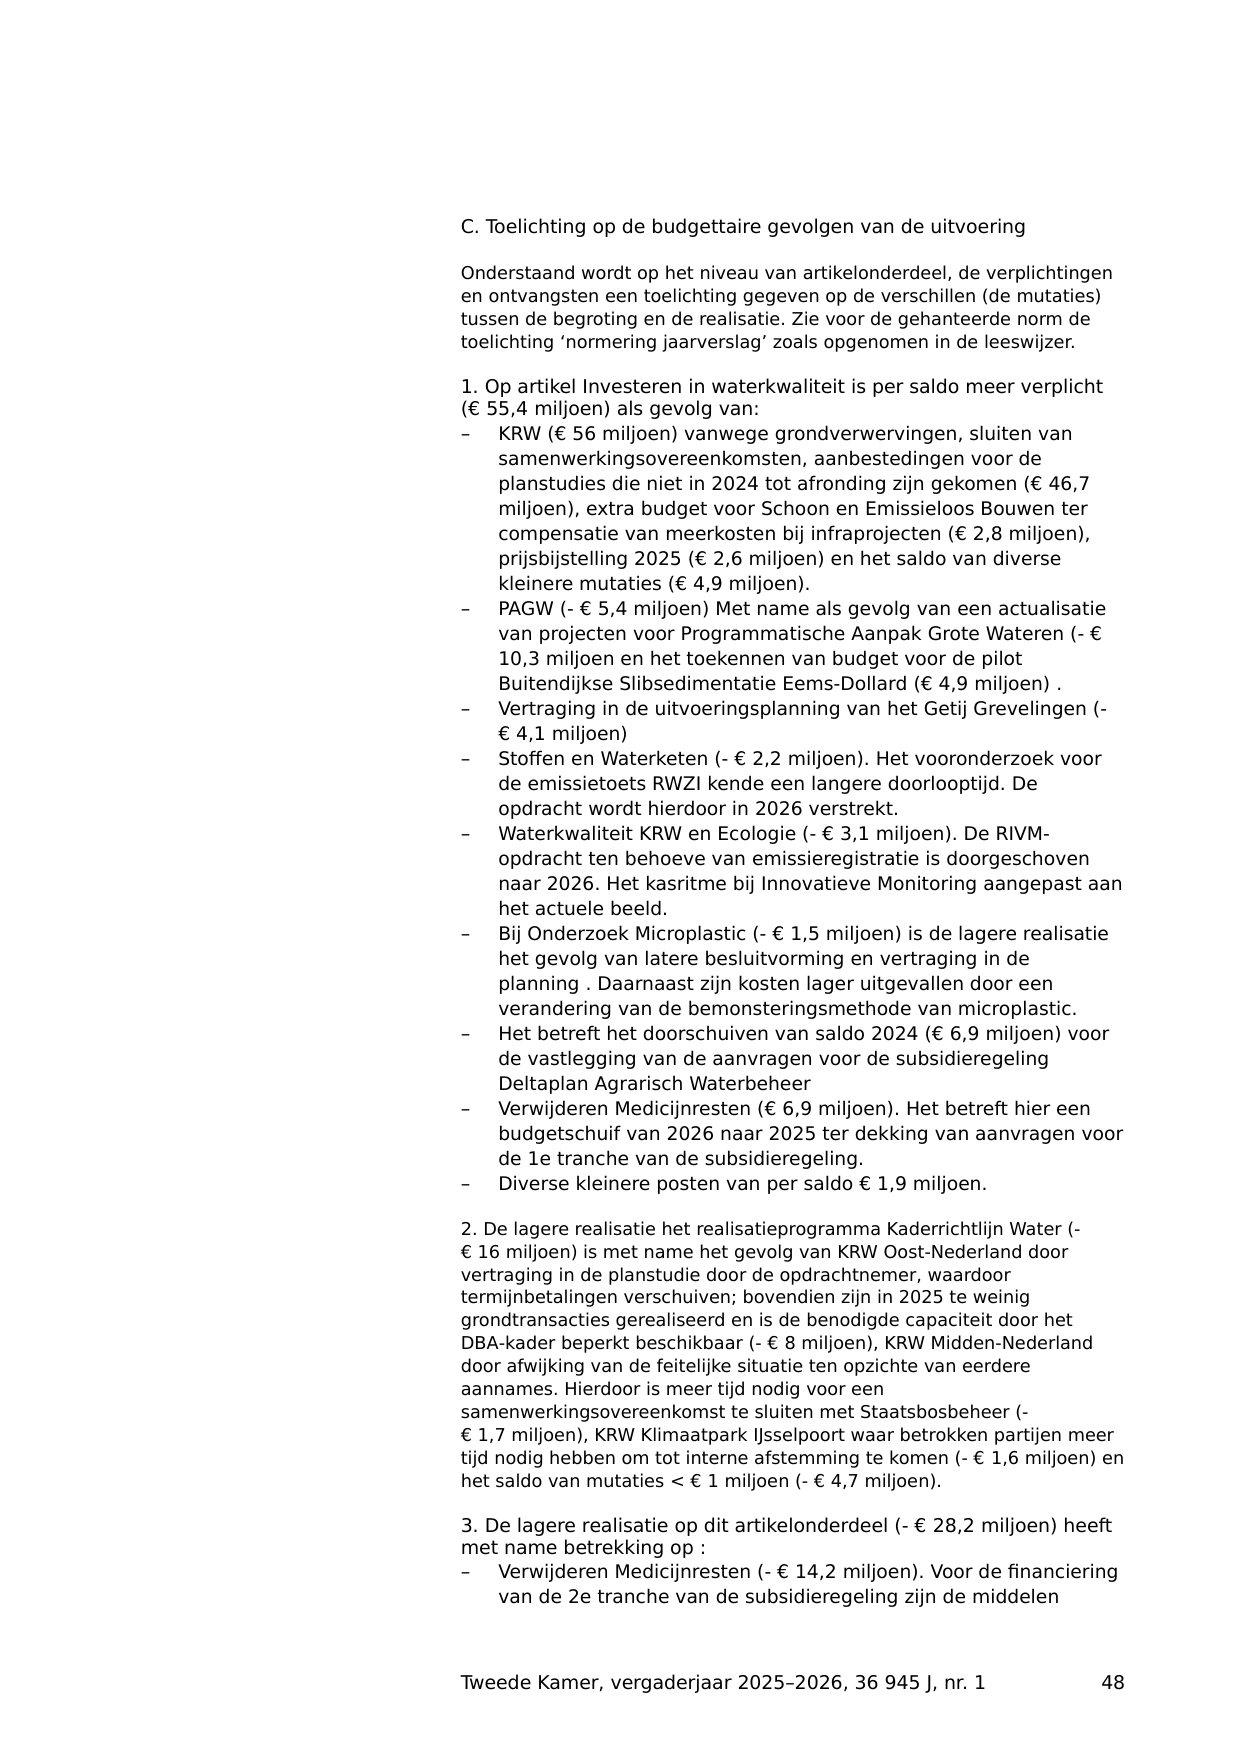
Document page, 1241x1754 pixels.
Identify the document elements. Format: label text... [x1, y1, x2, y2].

list PAGW (- € 5,4 miljoen) Met name als gevolg van een actualisatie van projecten voor Programmatische Aanpak Grote Wateren (- € 10,3 miljoen en het toekennen van budget voor de pilot Buitendijkse Slibsedimentatie Eems-Dollard (€ 4,9 miljoen) . [461, 595, 1125, 695]
list KRW (€ 56 miljoen) vanwege grondverwervingen, sluiten van samenwerkingsovereenkomsten, aanbestedingen voor de planstudies die niet in 2024 tot afronding zijn gekomen (€ 46,7 miljoen), extra budget voor Schoon en Emissieloos Bouwen ter compensatie van meerkosten bij infraprojecten (€ 2,8 miljoen), prijsbijstelling 2025 (€ 2,6 miljoen) en het saldo van diverse kleinere mutaties (€ 4,9 miljoen). [461, 420, 1125, 595]
list Diverse kleinere posten van per saldo € 1,9 miljoen. [461, 1170, 1125, 1195]
text Onderstaand wordt op het niveau van artikelonderdeel, de verplichtingen en ontvangsten een toelichting gegeven op de verschillen (de mutaties) tussen de begroting en de realisatie. Zie voor de gehanteerde norm de toelichting ‘normering jaarverslag’ zoals opgenomen in de leeswijzer. [461, 261, 1125, 353]
list Vertraging in de uitvoeringsplanning van het Getij Grevelingen (- € 4,1 miljoen) [461, 695, 1125, 745]
list Waterkwaliteit KRW en Ecologie (- € 3,1 miljoen). De RIVM-opdracht ten behoeve van emissieregistratie is doorgeschoven naar 2026. Het kasritme bij Innovatieve Monitoring aangepast aan het actuele beeld. [461, 820, 1125, 920]
text 3. De lagere realisatie op dit artikelonderdeel (- € 28,2 miljoen) heeft met name betrekking op : [461, 1515, 1125, 1559]
text 1. Op artikel Investeren in waterkwaliteit is per saldo meer verplicht (€ 55,4 miljoen) als gevolg van: [461, 376, 1125, 420]
list Het betreft het doorschuiven van saldo 2024 (€ 6,9 miljoen) voor de vastlegging van de aanvragen voor de subsidieregeling Deltaplan Agrarisch Waterbeheer [461, 1020, 1125, 1095]
list Verwijderen Medicijnresten (€ 6,9 miljoen). Het betreft hier een budgetschuif van 2026 naar 2025 ter dekking van aanvragen voor de 1e tranche van de subsidieregeling. [461, 1095, 1125, 1170]
list Stoffen en Waterketen (- € 2,2 miljoen). Het vooronderzoek voor de emissietoets RWZI kende een langere doorlooptijd. De opdracht wordt hierdoor in 2026 verstrekt. [461, 745, 1125, 820]
list Verwijderen Medicijnresten (- € 14,2 miljoen). Voor de financiering van de 2e tranche van de subsidieregeling zijn de middelen [461, 1559, 1125, 1609]
title C. Toelichting op de budgettaire gevolgen van de uitvoering [461, 216, 1125, 238]
list Bij Onderzoek Microplastic (- € 1,5 miljoen) is de lagere realisatie het gevolg van latere besluitvorming en vertraging in de planning . Daarnaast zijn kosten lager uitgevallen door een verandering van de bemonsteringsmethode van microplastic. [461, 920, 1125, 1020]
text 2. De lagere realisatie het realisatieprogramma Kaderrichtlijn Water (- € 16 miljoen) is met name het gevolg van KRW Oost-Nederland door vertraging in de planstudie door de opdrachtnemer, waardoor termijnbetalingen verschuiven; bovendien zijn in 2025 te weinig grondtransacties gerealiseerd en is de benodigde capaciteit door het DBA‑kader beperkt beschikbaar (- € 8 miljoen), KRW Midden-Nederland door afwijking van de feitelijke situatie ten opzichte van eerdere aannames. Hierdoor is meer tijd nodig voor een samenwerkingsovereenkomst te sluiten met Staatsbosbeheer (- € 1,7 miljoen), KRW Klimaatpark IJsselpoort waar betrokken partijen meer tijd nodig hebben om tot interne afstemming te komen (- € 1,6 miljoen) en het saldo van mutaties < € 1 miljoen (- € 4,7 miljoen). [461, 1217, 1125, 1492]
